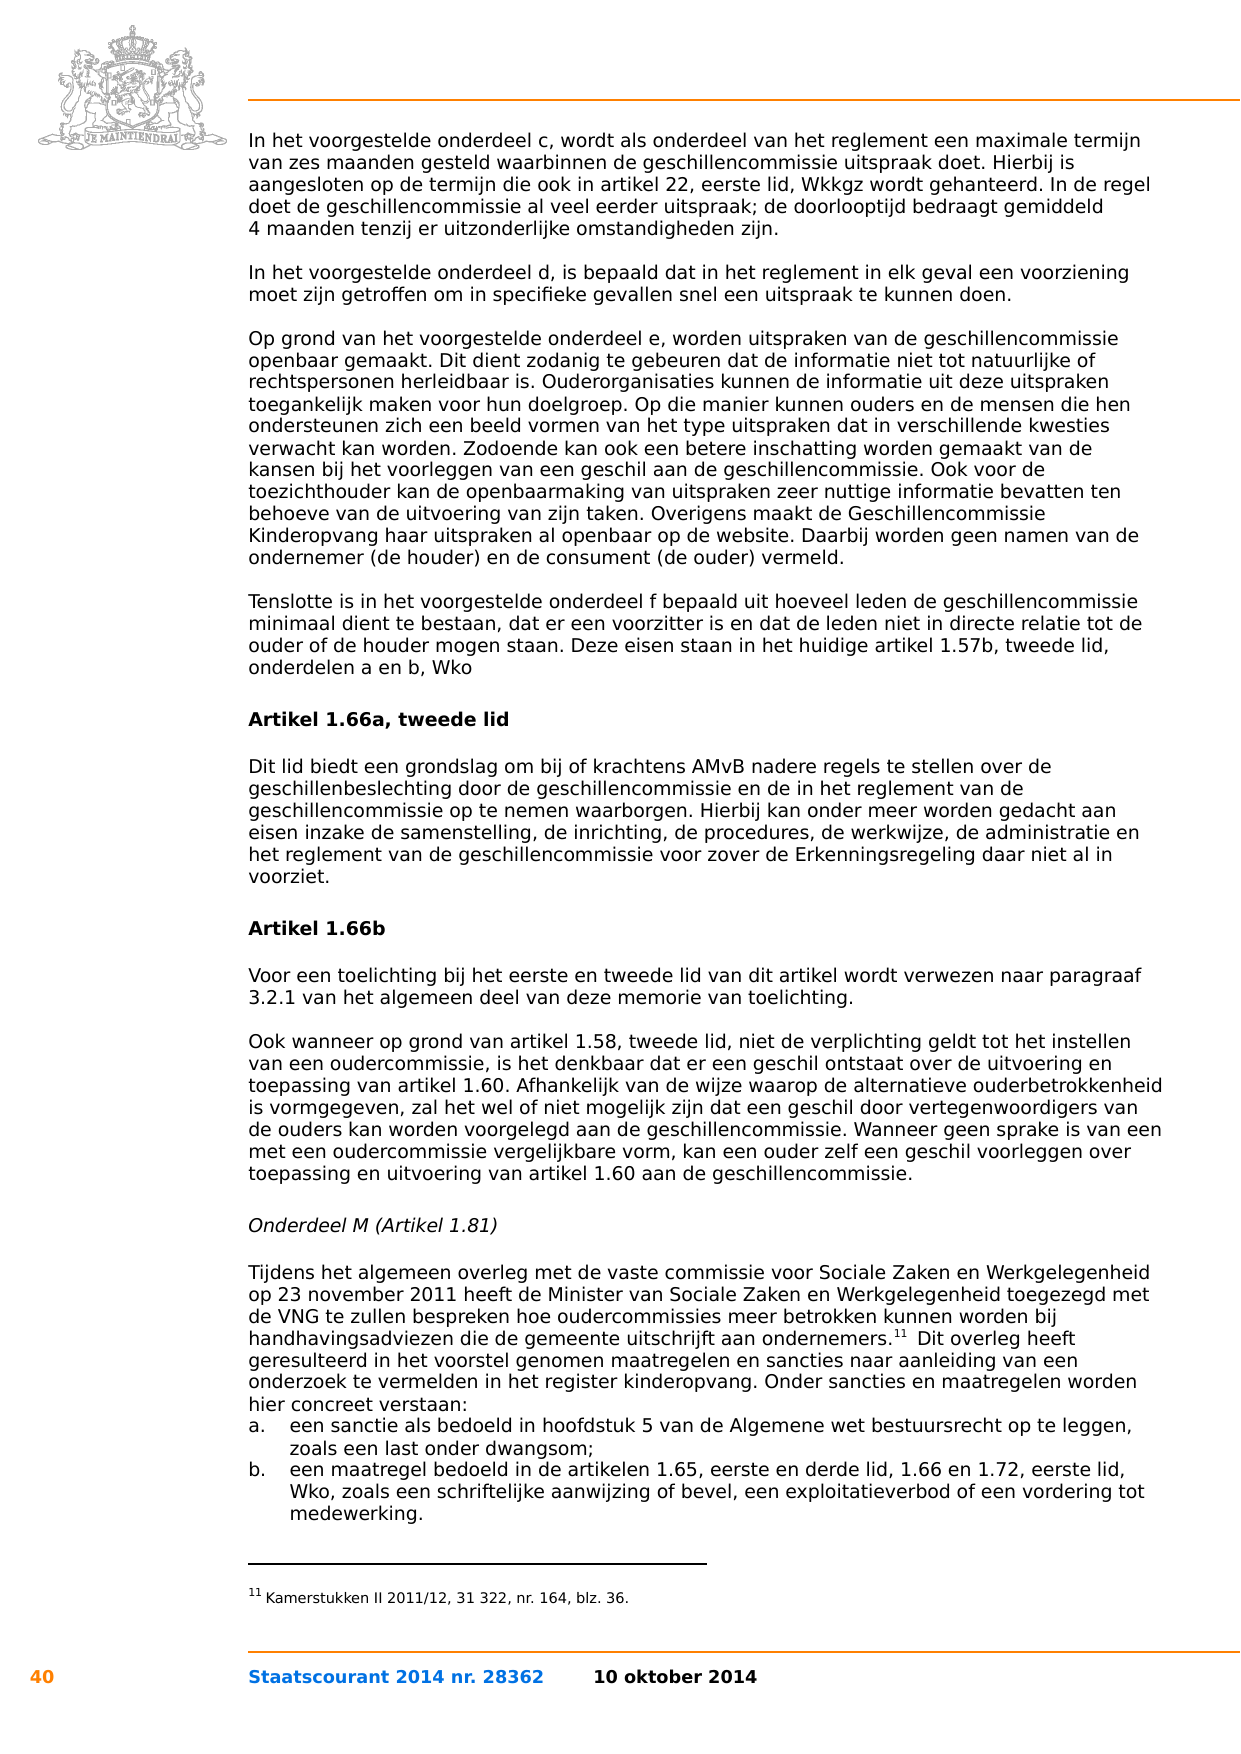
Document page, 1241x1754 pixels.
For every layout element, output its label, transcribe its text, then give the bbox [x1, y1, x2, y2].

text Op grond van het voorgestelde onderdeel e, worden uitspraken van de geschillencommissie openbaar gemaakt. Dit dient zodanig te gebeuren dat de informatie niet tot natuurlijke of rechtspersonen herleidbaar is. Ouderorganisaties kunnen de informatie uit deze uitspraken toegankelijk maken voor hun doelgroep. Op die manier kunnen ouders en de mensen die hen ondersteunen zich een beeld vormen van het type uitspraken dat in verschillende kwesties verwacht kan worden. Zodoende kan ook een betere inschatting worden gemaakt van de kansen bij het voorleggen van een geschil aan de geschillencommissie. Ook voor de toezichthouder kan de openbaarmaking van uitspraken zeer nuttige informatie bevatten ten behoeve van de uitvoering van zijn taken. Overigens maakt de Geschillencommissie Kinderopvang haar uitspraken al openbaar op de website. Daarbij worden geen namen van de ondernemer (de houder) en de consument (de ouder) vermeld. [248, 327, 1163, 569]
text a. een sanctie als bedoeld in hoofdstuk 5 van de Algemene wet bestuursrecht op te leggen, zoals een last onder dwangsom; [248, 1415, 1163, 1459]
text In het voorgestelde onderdeel c, wordt als onderdeel van het reglement een maximale termijn van zes maanden gesteld waarbinnen de geschillencommissie uitspraak doet. Hierbij is aangesloten op de termijn die ook in artikel 22, eerste lid, Wkkgz wordt gehanteerd. In de regel doet de geschillencommissie al veel eerder uitspraak; de doorlooptijd bedraagt gemiddeld 4 maanden tenzij er uitzonderlijke omstandigheden zijn. [248, 130, 1163, 240]
picture [38, 25, 227, 150]
text b. een maatregel bedoeld in de artikelen 1.65, eerste en derde lid, 1.66 en 1.72, eerste lid, Wko, zoals een schriftelijke aanwijzing of bevel, een exploitatieverbod of een vordering tot medewerking. [248, 1459, 1163, 1525]
text Tijdens het algemeen overleg met de vaste commissie voor Sociale Zaken en Werkgelegenheid op 23 november 2011 heeft de Minister van Sociale Zaken en Werkgelegenheid toegezegd met de VNG te zullen bespreken hoe oudercommissies meer betrokken kunnen worden bij handhavingsadviezen die de gemeente uitschrijft aan ondernemers. Dit overleg heeft geresulteerd in het voorstel genomen maatregelen en sancties naar aanleiding van een onderzoek te vermelden in het register kinderopvang. Onder sancties en maatregelen worden hier concreet verstaan: [248, 1262, 1163, 1415]
text Dit lid biedt een grondslag om bij of krachtens AMvB nadere regels te stellen over de geschillenbeslechting door de geschillencommissie en de in het reglement van de geschillencommissie op te nemen waarborgen. Hierbij kan onder meer worden gedacht aan eisen inzake de samenstelling, de inrichting, de procedures, de werkwijze, de administratie en het reglement van de geschillencommissie voor zover de Erkenningsregeling daar niet al in voorziet. [248, 756, 1163, 888]
text Kamerstukken II 2011/12, 31 322, nr. 164, blz. 36. [248, 1586, 1163, 1608]
text In het voorgestelde onderdeel d, is bepaald dat in het reglement in elk geval een voorziening moet zijn getroffen om in specifieke gevallen snel een uitspraak te kunnen doen. [248, 262, 1163, 306]
text Ook wanneer op grond van artikel 1.58, tweede lid, niet de verplichting geldt tot het instellen van een oudercommissie, is het denkbaar dat er een geschil ontstaat over de uitvoering en toepassing van artikel 1.60. Afhankelijk van de wijze waarop de alternatieve ouderbetrokkenheid is vormgegeven, zal het wel of niet mogelijk zijn dat een geschil door vertegenwoordigers van de ouders kan worden voorgelegd aan de geschillencommissie. Wanneer geen sprake is van een met een oudercommissie vergelijkbare vorm, kan een ouder zelf een geschil voorleggen over toepassing en uitvoering van artikel 1.60 aan de geschillencommissie. [248, 1031, 1163, 1184]
text Voor een toelichting bij het eerste en tweede lid van dit artikel wordt verwezen naar paragraaf 3.2.1 van het algemeen deel van deze memorie van toelichting. [248, 965, 1163, 1009]
subtitle Artikel 1.66a, tweede lid [248, 709, 1163, 731]
subtitle Onderdeel M (Artikel 1.81) [248, 1214, 1163, 1237]
text Tenslotte is in het voorgestelde onderdeel f bepaald uit hoeveel leden de geschillencommissie minimaal dient te bestaan, dat er een voorzitter is en dat de leden niet in directe relatie tot de ouder of de houder mogen staan. Deze eisen staan in het huidige artikel 1.57b, tweede lid, onderdelen a en b, Wko [248, 591, 1163, 679]
subtitle Artikel 1.66b [248, 918, 1163, 940]
